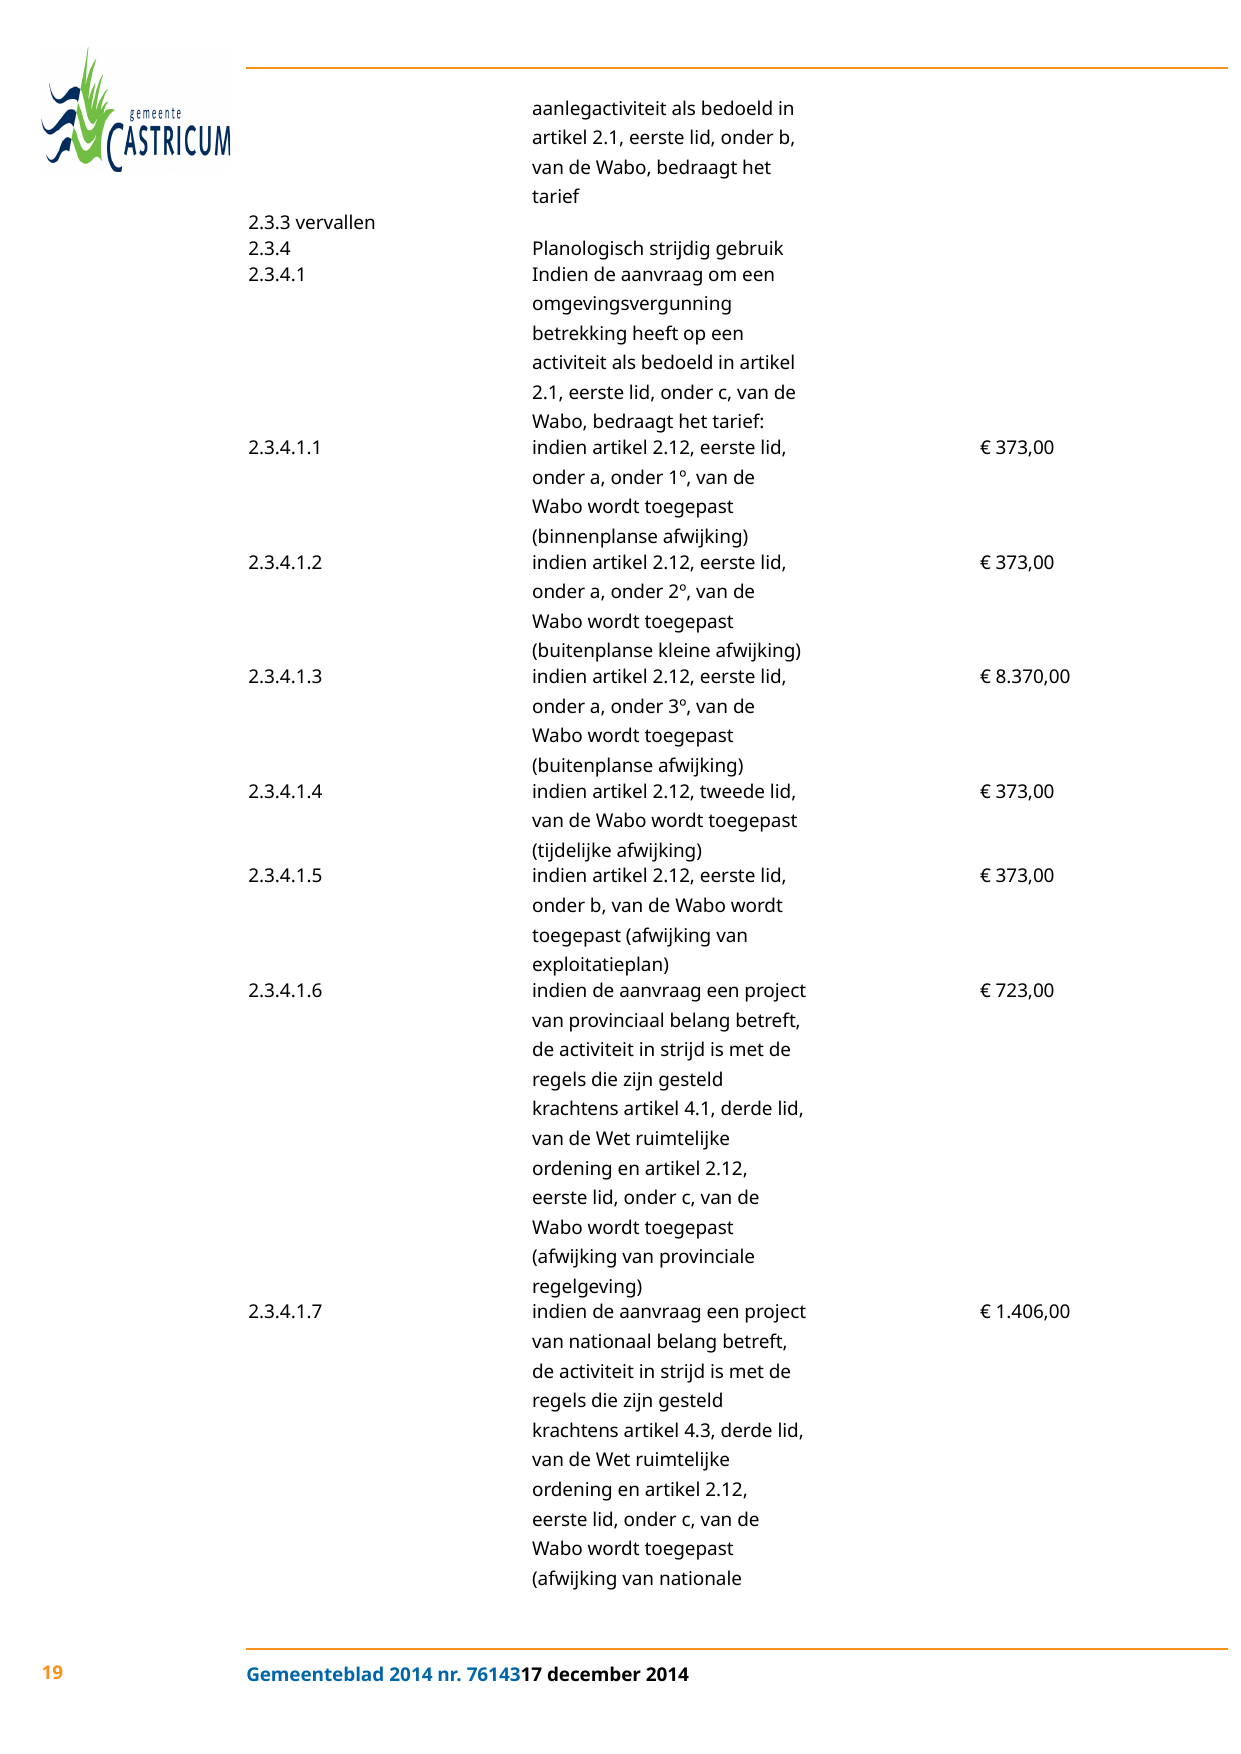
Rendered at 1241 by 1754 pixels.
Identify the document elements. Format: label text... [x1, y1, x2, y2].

table_cell 2.3.4.1.3 [248, 663, 532, 778]
table_cell 2.3.4.1.5 [248, 863, 532, 977]
table_cell 2.3.4.1 [248, 261, 532, 434]
table_cell indien artikel 2.12, eerste lid, onder b, van de Wabo wordt toegepast (afwijking van exploitatieplan) [532, 863, 808, 977]
table_cell indien artikel 2.12, eerste lid, onder a, onder 1º, van de Wabo wordt toegepast (binnenplanse afwijking) [532, 434, 808, 549]
table_cell [808, 235, 980, 261]
table_cell € 373,00 [980, 434, 1152, 549]
table_cell [980, 209, 1152, 235]
table_cell [808, 434, 980, 549]
table_cell € 723,00 [980, 977, 1152, 1299]
table_cell [808, 663, 980, 778]
table_cell Planologisch strijdig gebruik [532, 235, 808, 261]
table_cell [808, 261, 980, 434]
table_cell [808, 977, 980, 1299]
table_cell [808, 778, 980, 863]
table_cell [808, 1299, 980, 1591]
table_cell € 8.370,00 [980, 663, 1152, 778]
table_cell € 1.406,00 [980, 1299, 1152, 1591]
table_cell [248, 95, 532, 209]
table_cell Indien de aanvraag om een omgevingsvergunning betrekking heeft op een activiteit als bedoeld in artikel 2.1, eerste lid, onder c, van de Wabo, bedraagt het tarief: [532, 261, 808, 434]
table_cell [808, 95, 980, 209]
table_cell 2.3.4.1.2 [248, 549, 532, 663]
table_cell aanlegactiviteit als bedoeld in artikel 2.1, eerste lid, onder b, van de Wabo, bedraagt het tarief [532, 95, 808, 209]
table_cell [808, 863, 980, 977]
table_cell indien artikel 2.12, eerste lid, onder a, onder 2º, van de Wabo wordt toegepast (buitenplanse kleine afwijking) [532, 549, 808, 663]
table_cell indien artikel 2.12, eerste lid, onder a, onder 3º, van de Wabo wordt toegepast (buitenplanse afwijking) [532, 663, 808, 778]
table_cell 2.3.4.1.6 [248, 977, 532, 1299]
table_cell 2.3.4.1.1 [248, 434, 532, 549]
table_cell [980, 95, 1152, 209]
table_cell 2.3.4.1.7 [248, 1299, 532, 1591]
table_cell [980, 261, 1152, 434]
table_cell € 373,00 [980, 778, 1152, 863]
table_cell [980, 235, 1152, 261]
table_cell € 373,00 [980, 549, 1152, 663]
table_cell € 373,00 [980, 863, 1152, 977]
table_cell indien de aanvraag een project van provinciaal belang betreft, de activiteit in strijd is met de regels die zijn gesteld krachtens artikel 4.1, derde lid, van de Wet ruimtelijke ordening en artikel 2.12, eerste lid, onder c, van de Wabo wordt toegepast (afwijking van provinciale regelgeving) [532, 977, 808, 1299]
table_cell indien de aanvraag een project van nationaal belang betreft, de activiteit in strijd is met de regels die zijn gesteld krachtens artikel 4.3, derde lid, van de Wet ruimtelijke ordening en artikel 2.12, eerste lid, onder c, van de Wabo wordt toegepast (afwijking van nationale [532, 1299, 808, 1591]
table_cell [532, 209, 808, 235]
table_cell [808, 549, 980, 663]
table_cell 2.3.3 vervallen [248, 209, 532, 235]
table_cell indien artikel 2.12, tweede lid, van de Wabo wordt toegepast (tijdelijke afwijking) [532, 778, 808, 863]
table_cell 2.3.4.1.4 [248, 778, 532, 863]
picture [41, 47, 231, 172]
table_cell [808, 209, 980, 235]
table_cell 2.3.4 [248, 235, 532, 261]
